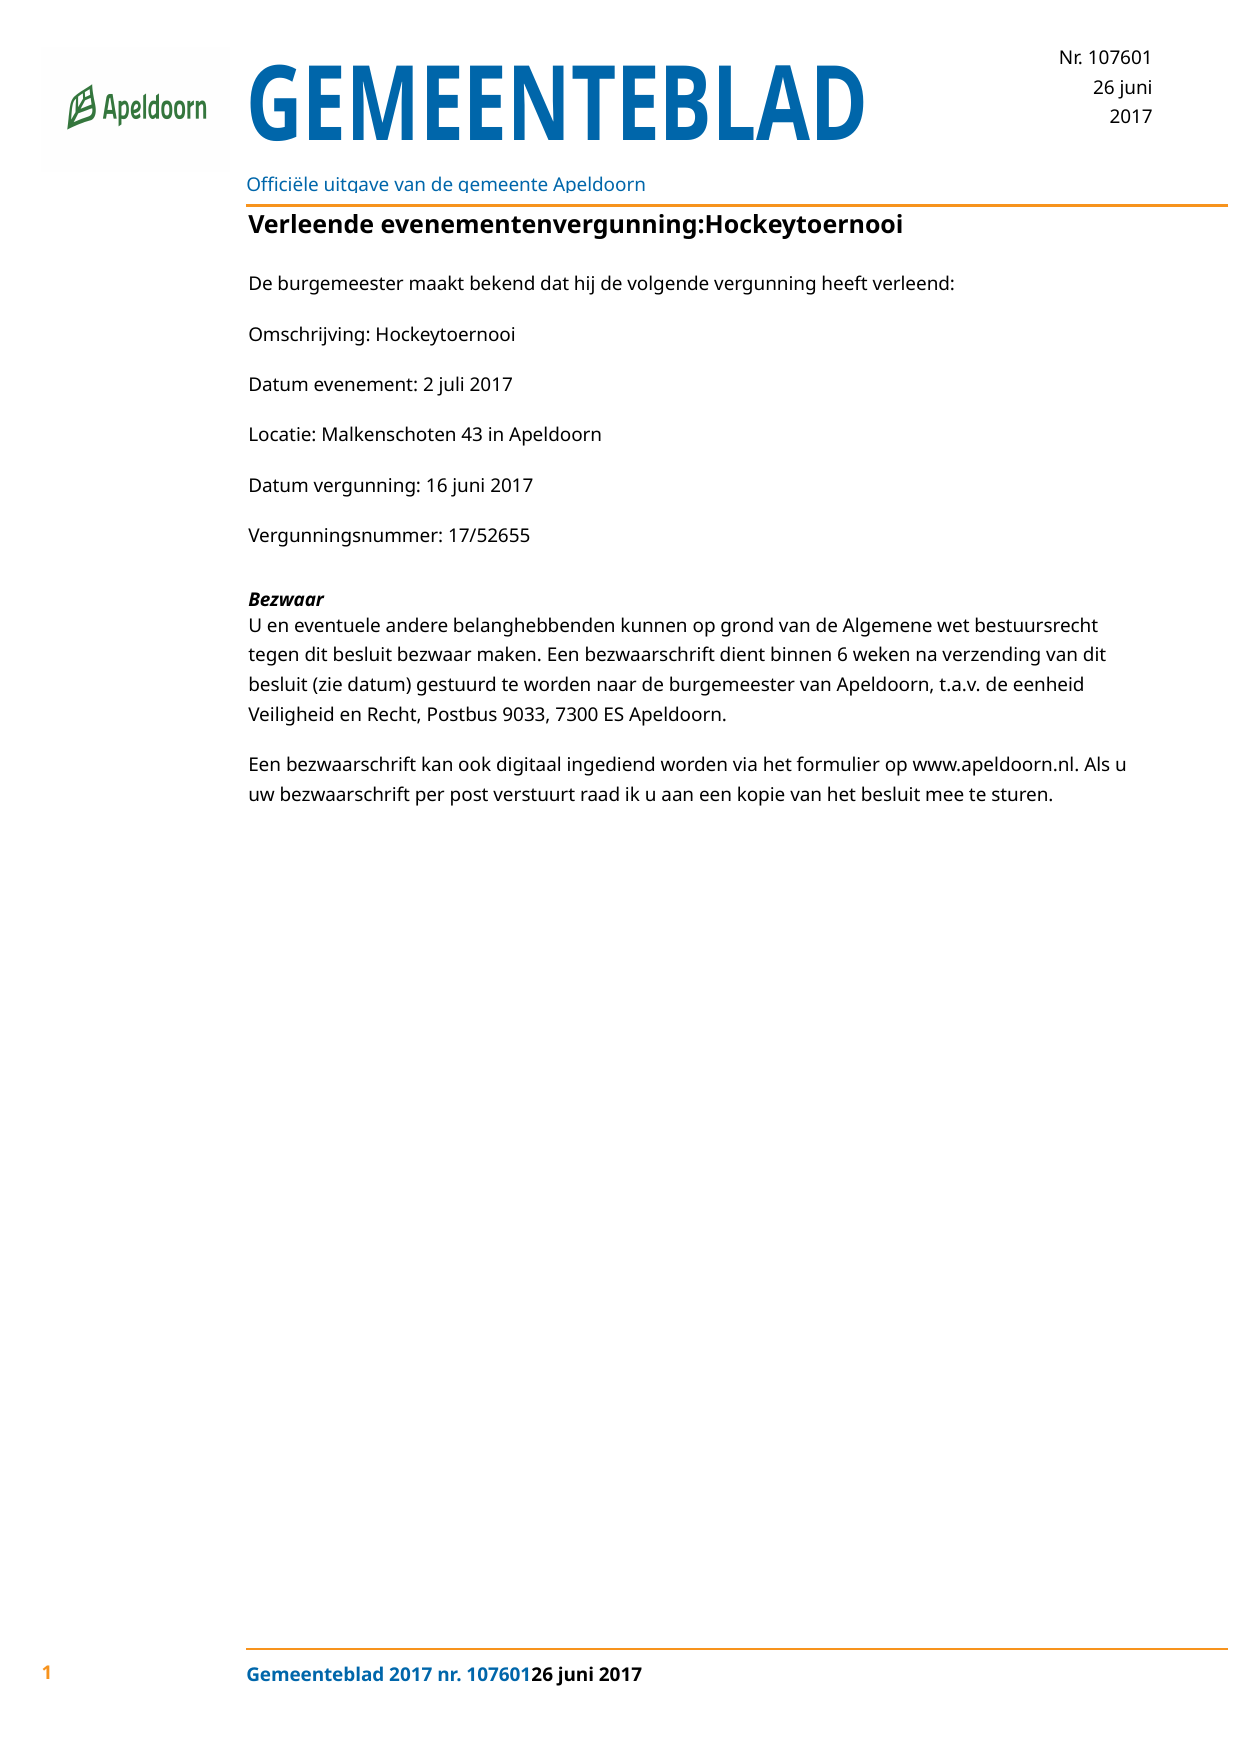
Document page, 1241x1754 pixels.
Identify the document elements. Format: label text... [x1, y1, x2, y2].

text Een bezwaarschrift kan ook digitaal ingediend worden via het formulier op www.apeldoorn.nl. Als u uw bezwaarschrift per post verstuurt raad ik u aan een kopie van het besluit mee te sturen. [248, 751, 1152, 807]
text Locatie: Malkenschoten 43 in Apeldoorn [248, 422, 1152, 447]
text Datum evenement: 2 juli 2017 [248, 371, 1152, 397]
text Bezwaar [248, 586, 1152, 612]
text U en eventuele andere belanghebbenden kunnen op grond van de Algemene wet bestuursrecht tegen dit besluit bezwaar maken. Een bezwaarschrift dient binnen 6 weken na verzending van dit besluit (zie datum) gestuurd te worden naar de burgemeester van Apeldoorn, t.a.v. de eenheid Veiligheid en Recht, Postbus 9033, 7300 ES Apeldoorn. [248, 612, 1152, 727]
text Vergunningsnummer: 17/52655 [248, 522, 1152, 548]
text Datum vergunning: 16 juni 2017 [248, 472, 1152, 498]
text Verleende evenementenvergunning:Hockeytoernooi [248, 207, 1152, 241]
text Omschrijving: Hockeytoernooi [248, 321, 1152, 346]
text De burgemeester maakt bekend dat hij de volgende vergunning heeft verleend: [248, 270, 1152, 296]
picture [41, 47, 231, 172]
